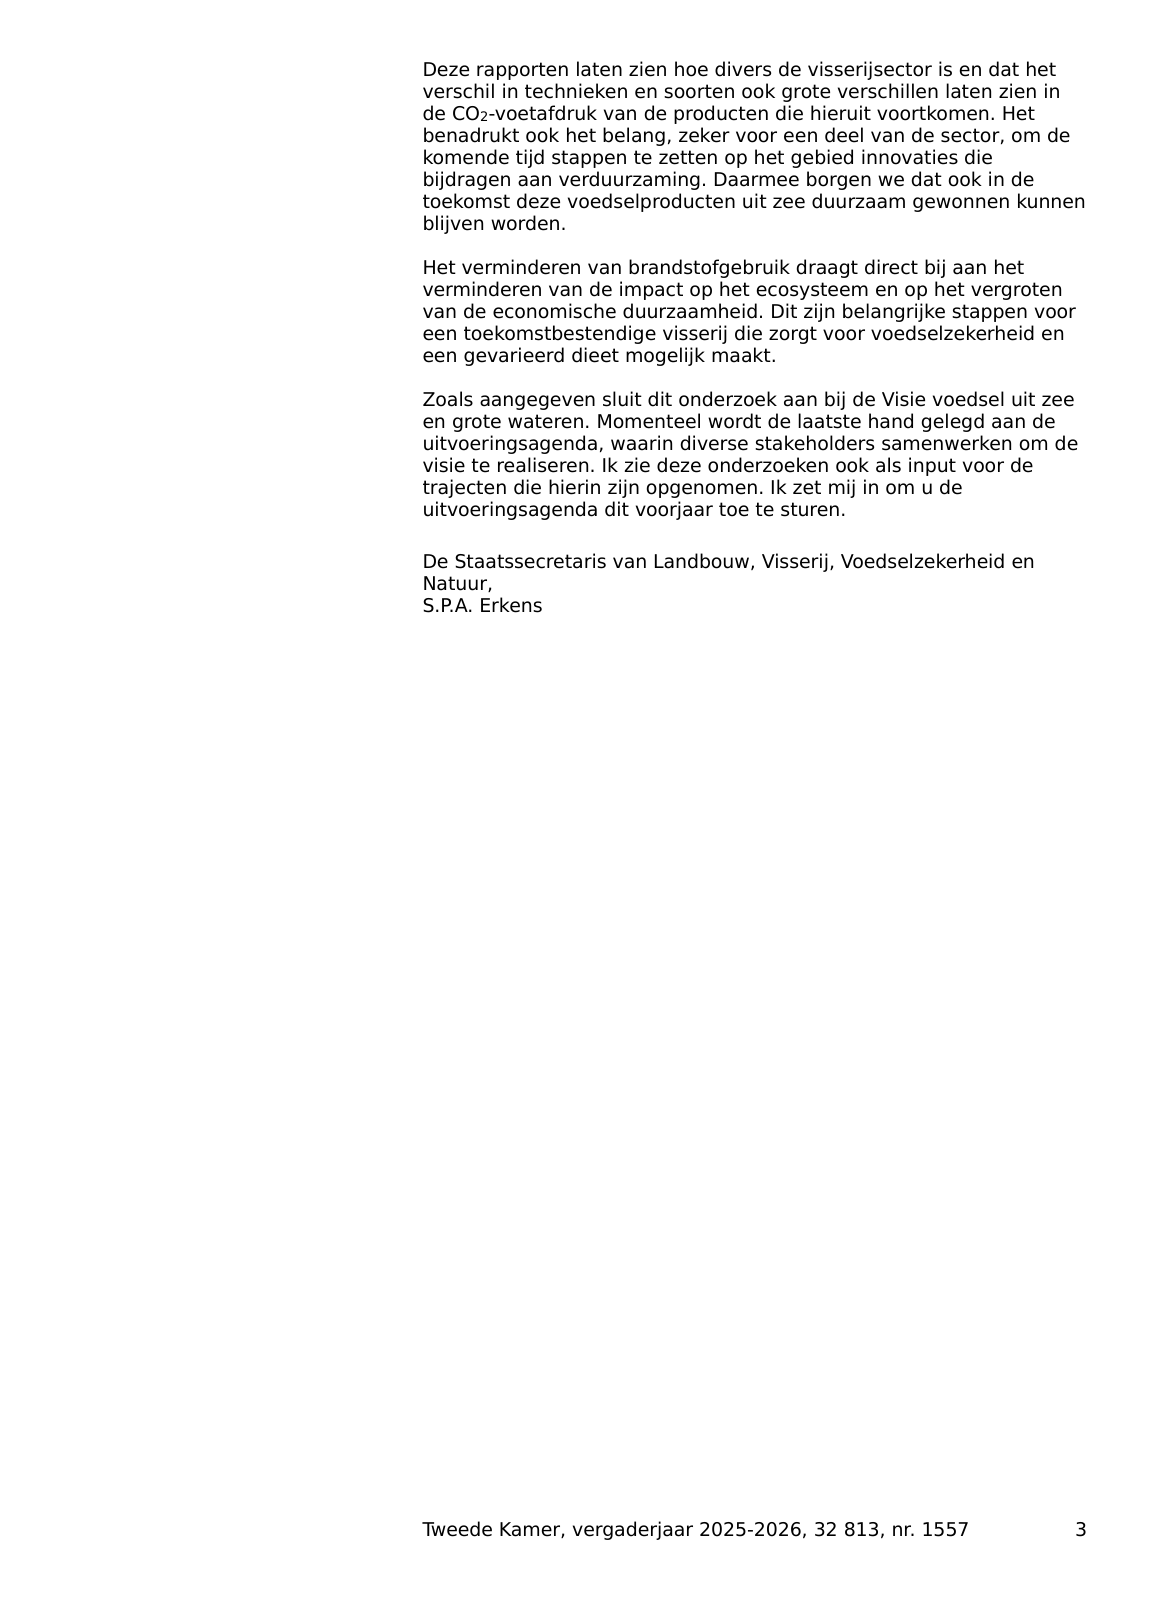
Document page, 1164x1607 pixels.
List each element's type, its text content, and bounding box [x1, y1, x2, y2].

text De Staatssecretaris van Landbouw, Visserij, Voedselzekerheid en Natuur, S.P.A. Erkens [422, 551, 1087, 617]
text Zoals aangegeven sluit dit onderzoek aan bij de Visie voedsel uit zee en grote wateren. Momenteel wordt de laatste hand gelegd aan de uitvoeringsagenda, waarin diverse stakeholders samenwerken om de visie te realiseren. Ik zie deze onderzoeken ook als input voor de trajecten die hierin zijn opgenomen. Ik zet mij in om u de uitvoeringsagenda dit voorjaar toe te sturen. [422, 389, 1087, 521]
text Deze rapporten laten zien hoe divers de visserijsector is en dat het verschil in technieken en soorten ook grote verschillen laten zien in de CO2-voetafdruk van de producten die hieruit voortkomen. Het benadrukt ook het belang, zeker voor een deel van de sector, om de komende tijd stappen te zetten op het gebied innovaties die bijdragen aan verduurzaming. Daarmee borgen we dat ook in de toekomst deze voedselproducten uit zee duurzaam gewonnen kunnen blijven worden. [422, 59, 1087, 235]
text Het verminderen van brandstofgebruik draagt direct bij aan het verminderen van de impact op het ecosysteem en op het vergroten van de economische duurzaamheid. Dit zijn belangrijke stappen voor een toekomstbestendige visserij die zorgt voor voedselzekerheid en een gevarieerd dieet mogelijk maakt. [422, 257, 1087, 367]
